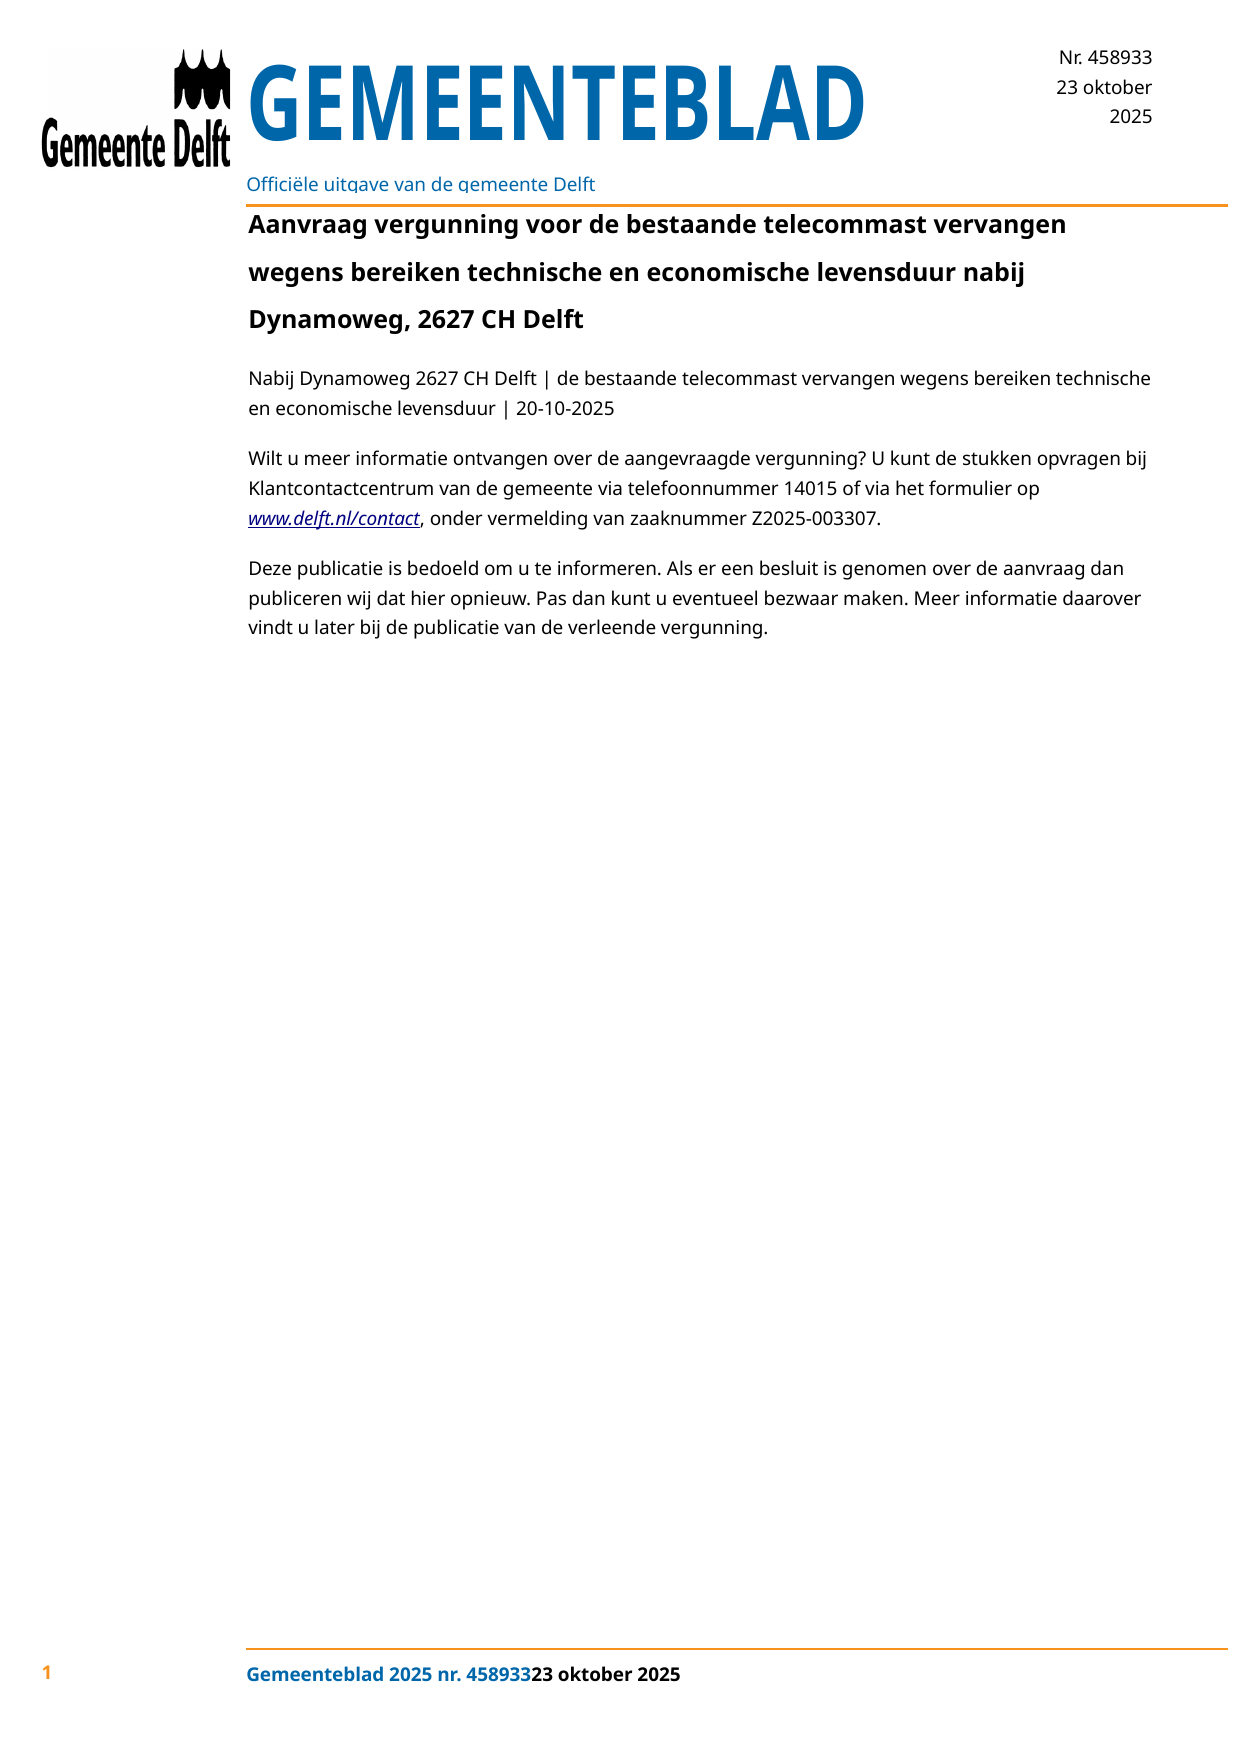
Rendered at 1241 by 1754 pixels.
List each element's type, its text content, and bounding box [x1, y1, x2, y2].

picture [41, 47, 231, 172]
text Deze publicatie is bedoeld om u te informeren. Als er een besluit is genomen over de aanvraag dan publiceren wij dat hier opnieuw. Pas dan kunt u eventueel bezwaar maken. Meer informatie daarover vindt u later bij de publicatie van de verleende vergunning. [248, 555, 1152, 640]
text Nabij Dynamoweg 2627 CH Delft | de bestaande telecommast vervangen wegens bereiken technische en economische levensduur | 20-10-2025 [248, 366, 1152, 421]
text Aanvraag vergunning voor de bestaande telecommast vervangen wegens bereiken technische en economische levensduur nabij Dynamoweg, 2627 CH Delft [248, 207, 1152, 336]
text Wilt u meer informatie ontvangen over de aangevraagde vergunning? U kunt de stukken opvragen bij Klantcontactcentrum van de gemeente via telefoonnummer 14015 of via het formulier op www.delft.nl/contact, onder vermelding van zaaknummer Z2025-003307. [248, 446, 1152, 530]
